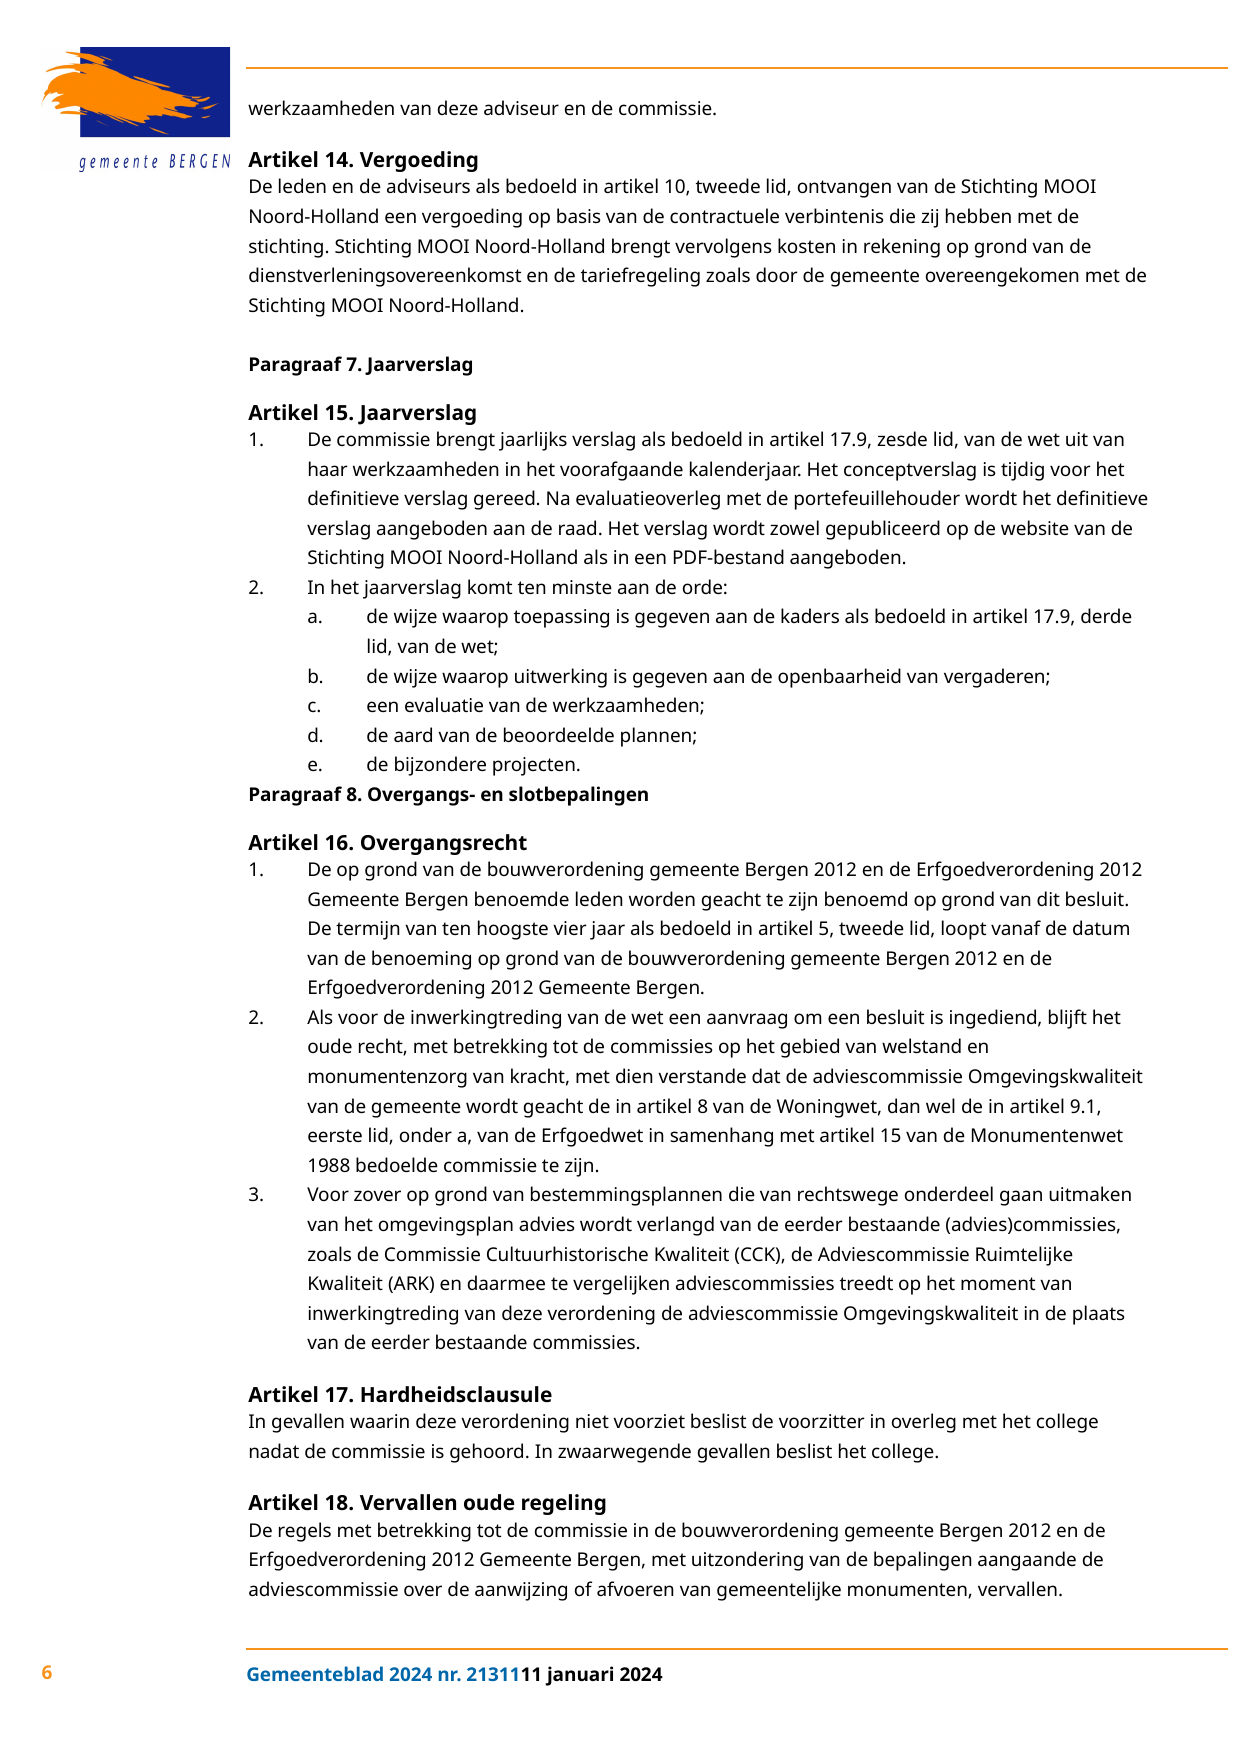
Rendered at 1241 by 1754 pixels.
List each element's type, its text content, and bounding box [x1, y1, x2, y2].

list Voor zover op grond van bestemmingsplannen die van rechtswege onderdeel gaan uitmaken van het omgevingsplan advies wordt verlangd van de eerder bestaande (advies)commissies, zoals de Commissie Cultuurhistorische Kwaliteit (CCK), de Adviescommissie Ruimtelijke Kwaliteit (ARK) en daarmee te vergelijken adviescommissies treedt op het moment van inwerkingtreding van deze verordening de adviescommissie Omgevingskwaliteit in de plaats van de eerder bestaande commissies. [248, 1182, 1152, 1355]
list In het jaarverslag komt ten minste aan de orde: [248, 574, 1152, 600]
text De regels met betrekking tot de commissie in de bouwverordening gemeente Bergen 2012 en de Erfgoedverordening 2012 Gemeente Bergen, met uitzondering van de bepalingen aangaande de adviescommissie over de aanwijzing of afvoeren van gemeentelijke monumenten, vervallen. [248, 1517, 1152, 1602]
text Paragraaf 8. Overgangs- en slotbepalingen [248, 781, 1152, 807]
list De commissie brengt jaarlijks verslag als bedoeld in artikel 17.9, zesde lid, van de wet uit van haar werkzaamheden in het voorafgaande kalenderjaar. Het conceptverslag is tijdig voor het definitieve verslag gereed. Na evaluatieoverleg met de portefeuillehouder wordt het definitieve verslag aangeboden aan de raad. Het verslag wordt zowel gepubliceerd op de website van de Stichting MOOI Noord-Holland als in een PDF-bestand aangeboden. [248, 426, 1152, 570]
list de bijzondere projecten. [307, 752, 1152, 777]
text Artikel 17. Hardheidsclausule [248, 1380, 1152, 1408]
list Als voor de inwerkingtreding van de wet een aanvraag om een besluit is ingediend, blijft het oude recht, met betrekking tot de commissies op het gebied van welstand en monumentenzorg van kracht, met dien verstande dat de adviescommissie Omgevingskwaliteit van de gemeente wordt geacht de in artikel 8 van de Woningwet, dan wel de in artikel 9.1, eerste lid, onder a, van de Erfgoedwet in samenhang met artikel 15 van de Monumentenwet 1988 bedoelde commissie te zijn. [248, 1004, 1152, 1178]
text werkzaamheden van deze adviseur en de commissie. [248, 95, 1152, 121]
text In gevallen waarin deze verordening niet voorziet beslist de voorzitter in overleg met het college nadat de commissie is gehoord. In zwaarwegende gevallen beslist het college. [248, 1408, 1152, 1464]
list de wijze waarop toepassing is gegeven aan de kaders als bedoeld in artikel 17.9, derde lid, van de wet; [307, 604, 1152, 659]
list De op grond van de bouwverordening gemeente Bergen 2012 en de Erfgoedverordening 2012 Gemeente Bergen benoemde leden worden geacht te zijn benoemd op grond van dit besluit. De termijn van ten hoogste vier jaar als bedoeld in artikel 5, tweede lid, loopt vanaf de datum van de benoeming op grond van de bouwverordening gemeente Bergen 2012 en de Erfgoedverordening 2012 Gemeente Bergen. [248, 856, 1152, 1000]
list een evaluatie van de werkzaamheden; [307, 692, 1152, 718]
picture [41, 47, 231, 172]
text De leden en de adviseurs als bedoeld in artikel 10, tweede lid, ontvangen van de Stichting MOOI Noord-Holland een vergoeding op basis van de contractuele verbintenis die zij hebben met de stichting. Stichting MOOI Noord-Holland brengt vervolgens kosten in rekening op grond van de dienstverleningsovereenkomst en de tariefregeling zoals door de gemeente overeengekomen met de Stichting MOOI Noord-Holland. [248, 174, 1152, 318]
text Paragraaf 7. Jaarverslag [248, 351, 1152, 377]
list de wijze waarop uitwerking is gegeven aan de openbaarheid van vergaderen; [307, 663, 1152, 688]
text Artikel 14. Vergoeding [248, 145, 1152, 174]
text Artikel 18. Vervallen oude regeling [248, 1488, 1152, 1517]
list de aard van de beoordeelde plannen; [307, 722, 1152, 748]
text Artikel 15. Jaarverslag [248, 398, 1152, 426]
text Artikel 16. Overgangsrecht [248, 828, 1152, 856]
